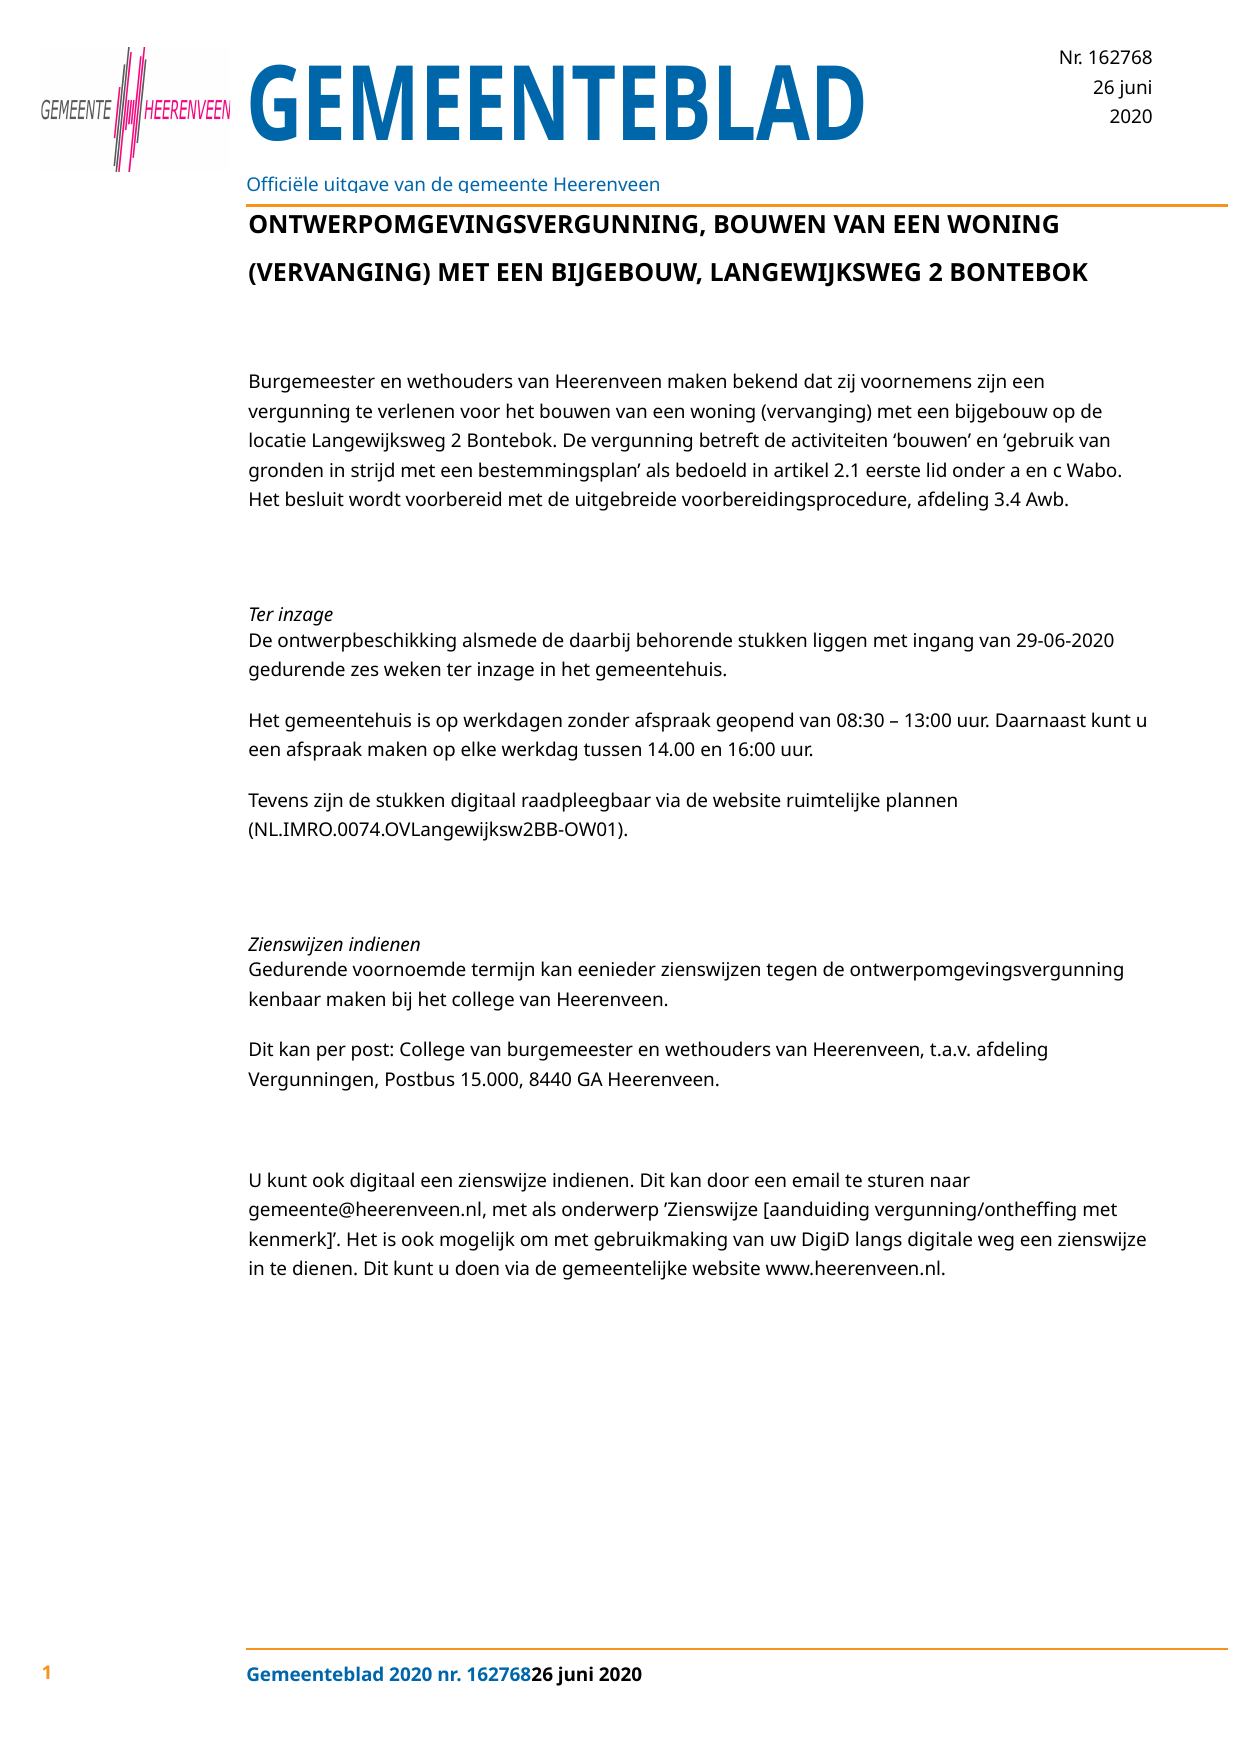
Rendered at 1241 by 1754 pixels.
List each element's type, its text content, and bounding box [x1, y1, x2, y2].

text De ontwerpbeschikking alsmede de daarbij behorende stukken liggen met ingang van 29-06-2020 gedurende zes weken ter inzage in het gemeentehuis. [248, 627, 1152, 682]
text U kunt ook digitaal een zienswijze indienen. Dit kan door een email te sturen naar gemeente@heerenveen.nl, met als onderwerp ’Zienswijze [aanduiding vergunning/ontheffing met kenmerk]’. Het is ook mogelijk om met gebruikmaking van uw DigiD langs digitale weg een zienswijze in te dienen. Dit kunt u doen via de gemeentelijke website www.heerenveen.nl. [248, 1167, 1152, 1281]
picture [41, 47, 231, 172]
text ONTWERPOMGEVINGSVERGUNNING, BOUWEN VAN EEN WONING (VERVANGING) MET EEN BIJGEBOUW, LANGEWIJKSWEG 2 BONTEBOK [248, 207, 1152, 288]
text Het gemeentehuis is op werkdagen zonder afspraak geopend van 08:30 – 13:00 uur. Daarnaast kunt u een afspraak maken op elke werkdag tussen 14.00 en 16:00 uur. [248, 707, 1152, 762]
text Tevens zijn de stukken digitaal raadpleegbaar via de website ruimtelijke plannen (NL.IMRO.0074.OVLangewijksw2BB-OW01). [248, 787, 1152, 842]
text Dit kan per post: College van burgemeester en wethouders van Heerenveen, t.a.v. afdeling Vergunningen, Postbus 15.000, 8440 GA Heerenveen. [248, 1036, 1152, 1092]
text Ter inzage [248, 601, 1152, 627]
text Burgemeester en wethouders van Heerenveen maken bekend dat zij voornemens zijn een vergunning te verlenen voor het bouwen van een woning (vervanging) met een bijgebouw op de locatie Langewijksweg 2 Bontebok. De vergunning betreft de activiteiten ‘bouwen’ en ‘gebruik van gronden in strijd met een bestemmingsplan’ als bedoeld in artikel 2.1 eerste lid onder a en c Wabo. Het besluit wordt voorbereid met de uitgebreide voorbereidingsprocedure, afdeling 3.4 Awb. [248, 368, 1152, 512]
text Gedurende voornoemde termijn kan eenieder zienswijzen tegen de ontwerpomgevingsvergunning kenbaar maken bij het college van Heerenveen. [248, 956, 1152, 1012]
text Zienswijzen indienen [248, 931, 1152, 956]
